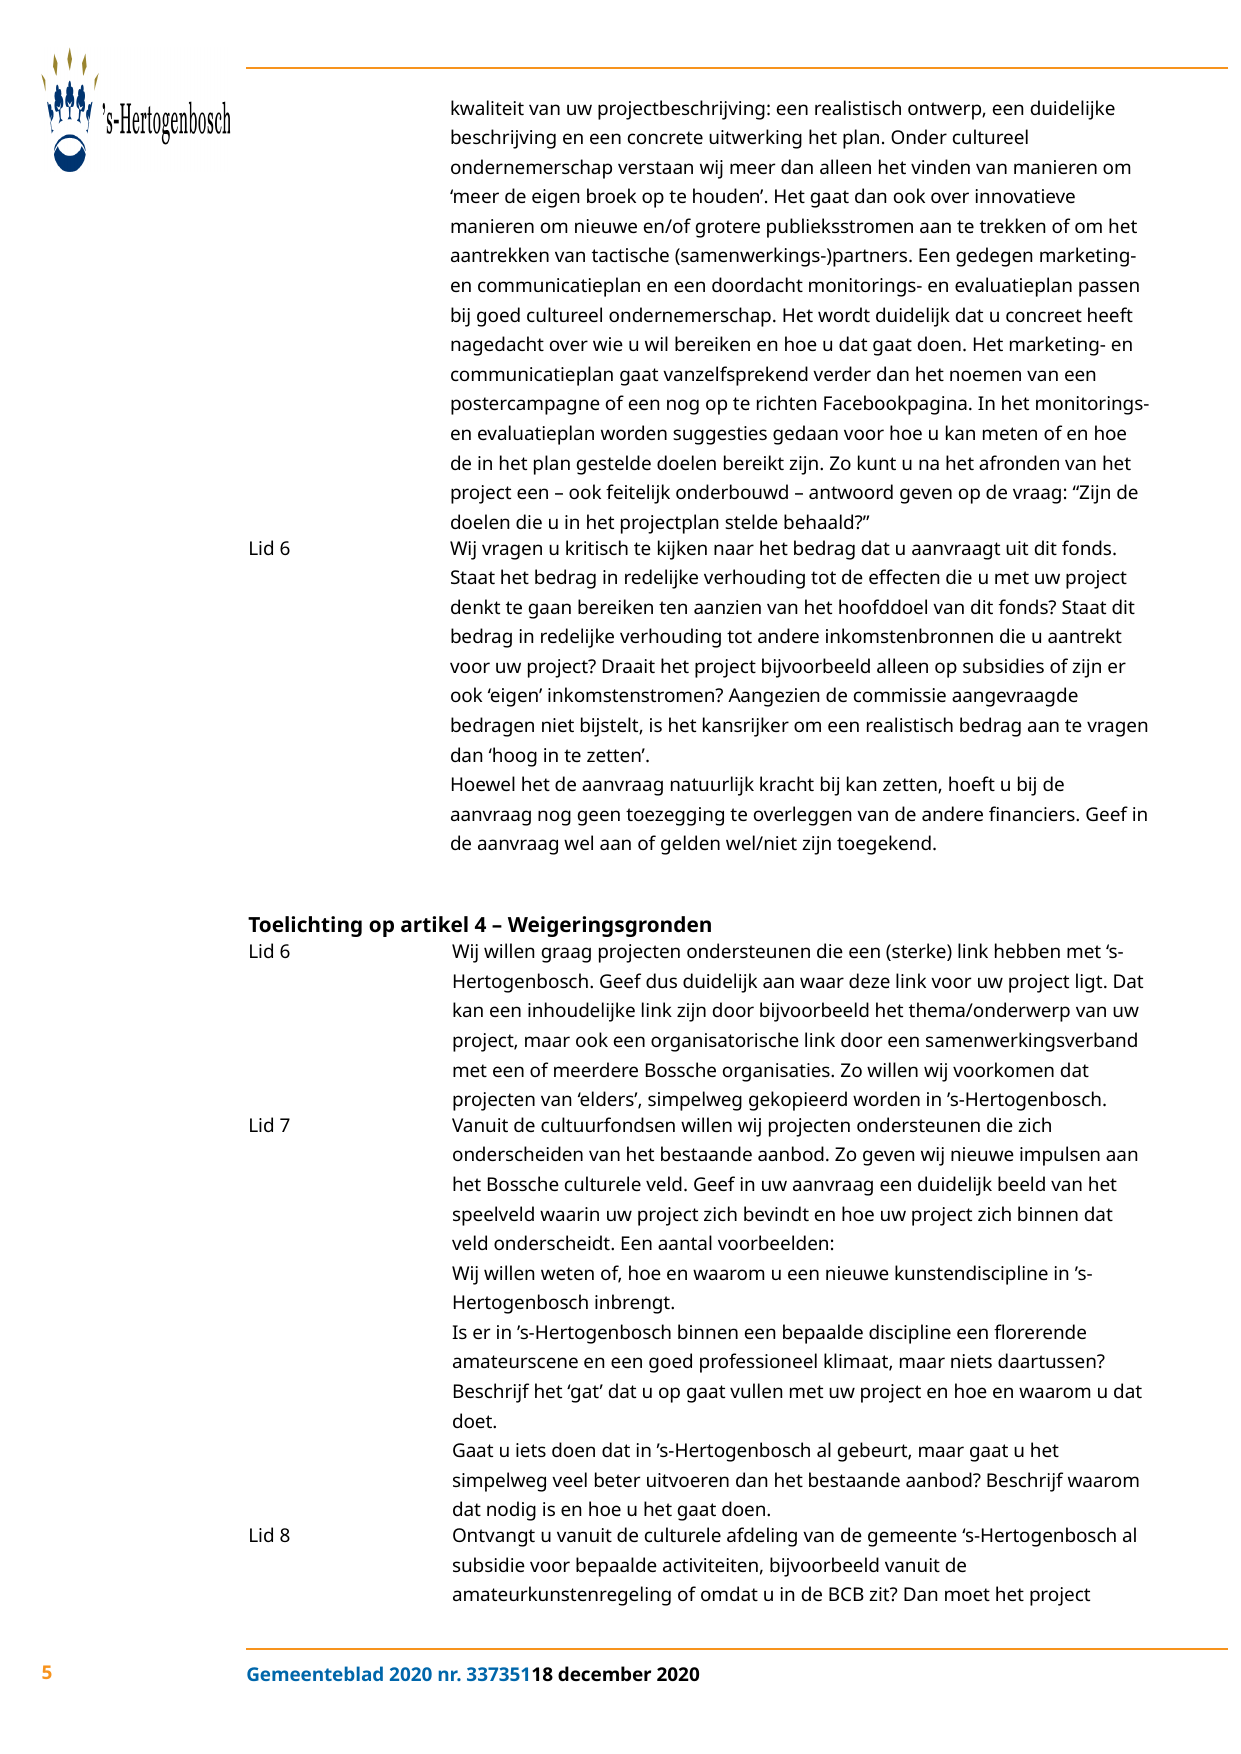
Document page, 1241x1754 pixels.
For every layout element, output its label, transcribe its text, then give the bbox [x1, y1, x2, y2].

table_header Wij willen graag projecten ondersteunen die een (sterke) link hebben met ‘s-Hertogenbosch. Geef dus duidelijk aan waar deze link voor uw project ligt. Dat kan een inhoudelijke link zijn door bijvoorbeeld het thema/onderwerp van uw project, maar ook een organisatorische link door een samenwerkingsverband met een of meerdere Bossche organisaties. Zo willen wij voorkomen dat projecten van ‘elders’, simpelweg gekopieerd worden in ’s-Hertogenbosch. [452, 939, 1152, 1112]
table_cell Lid 7 [248, 1112, 452, 1522]
picture [41, 47, 231, 172]
text Toelichting op artikel 4 – Weigeringsgronden [248, 910, 1152, 938]
table_cell Ontvangt u vanuit de culturele afdeling van de gemeente ‘s-Hertogenbosch al subsidie voor bepaalde activiteiten, bijvoorbeeld vanuit de amateurkunstenregeling of omdat u in de BCB zit? Dan moet het project [452, 1523, 1152, 1607]
table_cell Wij vragen u kritisch te kijken naar het bedrag dat u aanvraagt uit dit fonds. Staat het bedrag in redelijke verhouding tot de effecten die u met uw project denkt te gaan bereiken ten aanzien van het hoofddoel van dit fonds? Staat dit bedrag in redelijke verhouding tot andere inkomstenbronnen die u aantrekt voor uw project? Draait het project bijvoorbeeld alleen op subsidies of zijn er ook ‘eigen’ inkomstenstromen? Aangezien de commissie aangevraagde bedragen niet bijstelt, is het kansrijker om een realistisch bedrag aan te vragen dan ‘hoog in te zetten’. Hoewel het de aanvraag natuurlijk kracht bij kan zetten, hoeft u bij de aanvraag nog geen toezegging te overleggen van de andere financiers. Geef in de aanvraag wel aan of gelden wel/niet zijn toegekend. [450, 535, 1152, 856]
table_cell Vanuit de cultuurfondsen willen wij projecten ondersteunen die zich onderscheiden van het bestaande aanbod. Zo geven wij nieuwe impulsen aan het Bossche culturele veld. Geef in uw aanvraag een duidelijk beeld van het speelveld waarin uw project zich bevindt en hoe uw project zich binnen dat veld onderscheidt. Een aantal voorbeelden: Wij willen weten of, hoe en waarom u een nieuwe kunstendiscipline in ’s-Hertogenbosch inbrengt. Is er in ’s-Hertogenbosch binnen een bepaalde discipline een florerende amateurscene en een goed professioneel klimaat, maar niets daartussen? Beschrijf het ‘gat’ dat u op gaat vullen met uw project en hoe en waarom u dat doet. Gaat u iets doen dat in ’s-Hertogenbosch al gebeurt, maar gaat u het simpelweg veel beter uitvoeren dan het bestaande aanbod? Beschrijf waarom dat nodig is en hoe u het gaat doen. [452, 1112, 1152, 1522]
table_cell [248, 95, 450, 535]
table_cell kwaliteit van uw projectbeschrijving: een realistisch ontwerp, een duidelijke beschrijving en een concrete uitwerking het plan. Onder cultureel ondernemerschap verstaan wij meer dan alleen het vinden van manieren om ‘meer de eigen broek op te houden’. Het gaat dan ook over innovatieve manieren om nieuwe en/of grotere publieksstromen aan te trekken of om het aantrekken van tactische (samenwerkings-)partners. Een gedegen marketing- en communicatieplan en een doordacht monitorings- en evaluatieplan passen bij goed cultureel ondernemerschap. Het wordt duidelijk dat u concreet heeft nagedacht over wie u wil bereiken en hoe u dat gaat doen. Het marketing- en communicatieplan gaat vanzelfsprekend verder dan het noemen van een postercampagne of een nog op te richten Facebookpagina. In het monitorings- en evaluatieplan worden suggesties gedaan voor hoe u kan meten of en hoe de in het plan gestelde doelen bereikt zijn. Zo kunt u na het afronden van het project een – ook feitelijk onderbouwd – antwoord geven op de vraag: “Zijn de doelen die u in het projectplan stelde behaald?” [450, 95, 1152, 535]
table_cell Lid 8 [248, 1523, 452, 1607]
table_cell Lid 6 [248, 535, 450, 856]
table_header Lid 6 [248, 939, 452, 1112]
